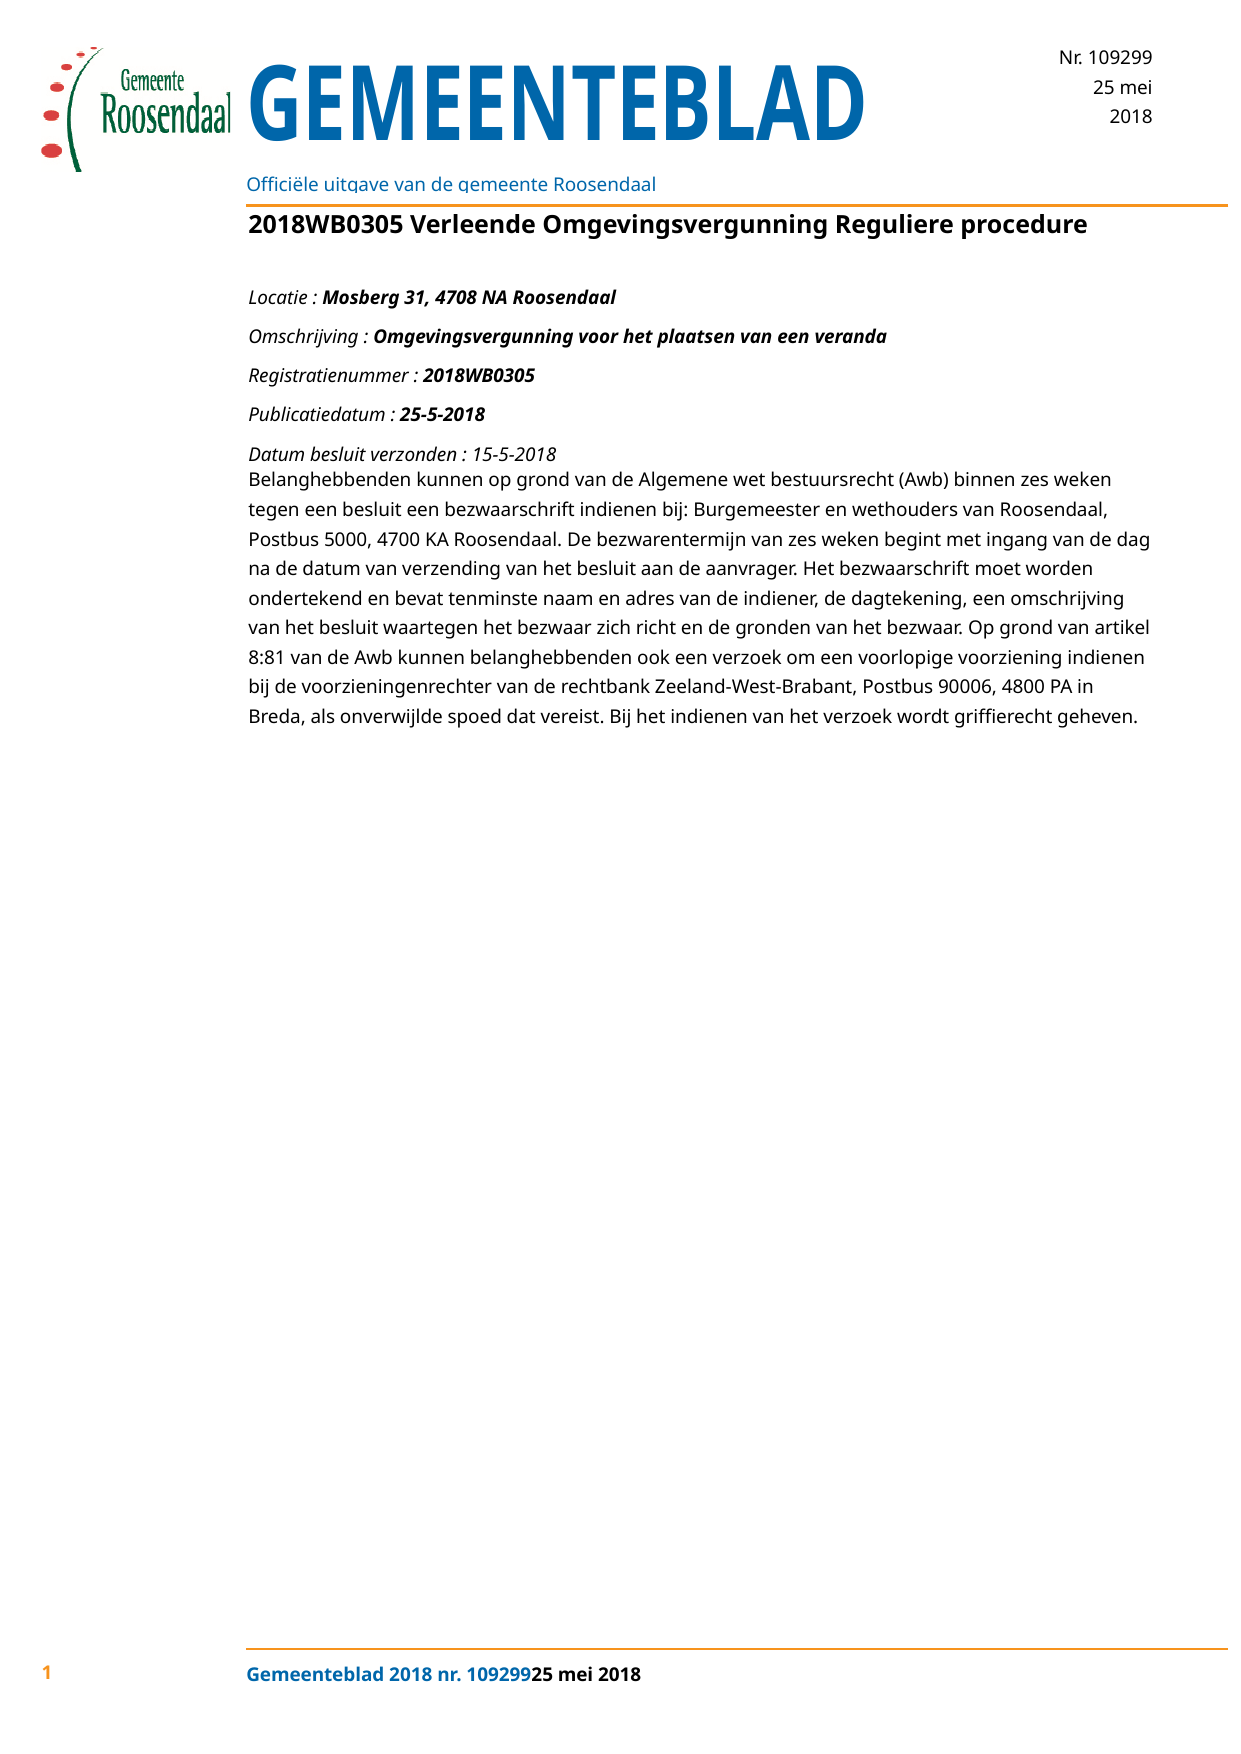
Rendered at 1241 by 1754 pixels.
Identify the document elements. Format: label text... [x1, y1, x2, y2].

picture [41, 47, 231, 172]
text 2018WB0305 Verleende Omgevingsvergunning Reguliere procedure [248, 207, 1152, 241]
text Belanghebbenden kunnen op grond van de Algemene wet bestuursrecht (Awb) binnen zes weken tegen een besluit een bezwaarschrift indienen bij: Burgemeester en wethouders van Roosendaal, Postbus 5000, 4700 KA Roosendaal. De bezwarentermijn van zes weken begint met ingang van de dag na de datum van verzending van het besluit aan de aanvrager. Het bezwaarschrift moet worden ondertekend en bevat tenminste naam en adres van de indiener, de dagtekening, een omschrijving van het besluit waartegen het bezwaar zich richt en de gronden van het bezwaar. Op grond van artikel 8:81 van de Awb kunnen belanghebbenden ook een verzoek om een voorlopige voorziening indienen bij de voorzieningenrechter van de rechtbank Zeeland-West-Brabant, Postbus 90006, 4800 PA in Breda, als onverwijlde spoed dat vereist. Bij het indienen van het verzoek wordt griffierecht geheven. [248, 467, 1152, 729]
text Locatie : Mosberg 31, 4708 NA Roosendaal [248, 284, 1152, 309]
text Registratienummer : 2018WB0305 [248, 362, 1152, 388]
text Omschrijving : Omgevingsvergunning voor het plaatsen van een veranda [248, 323, 1152, 349]
text Datum besluit verzonden : 15-5-2018 [248, 441, 1152, 467]
text Publicatiedatum : 25-5-2018 [248, 402, 1152, 427]
